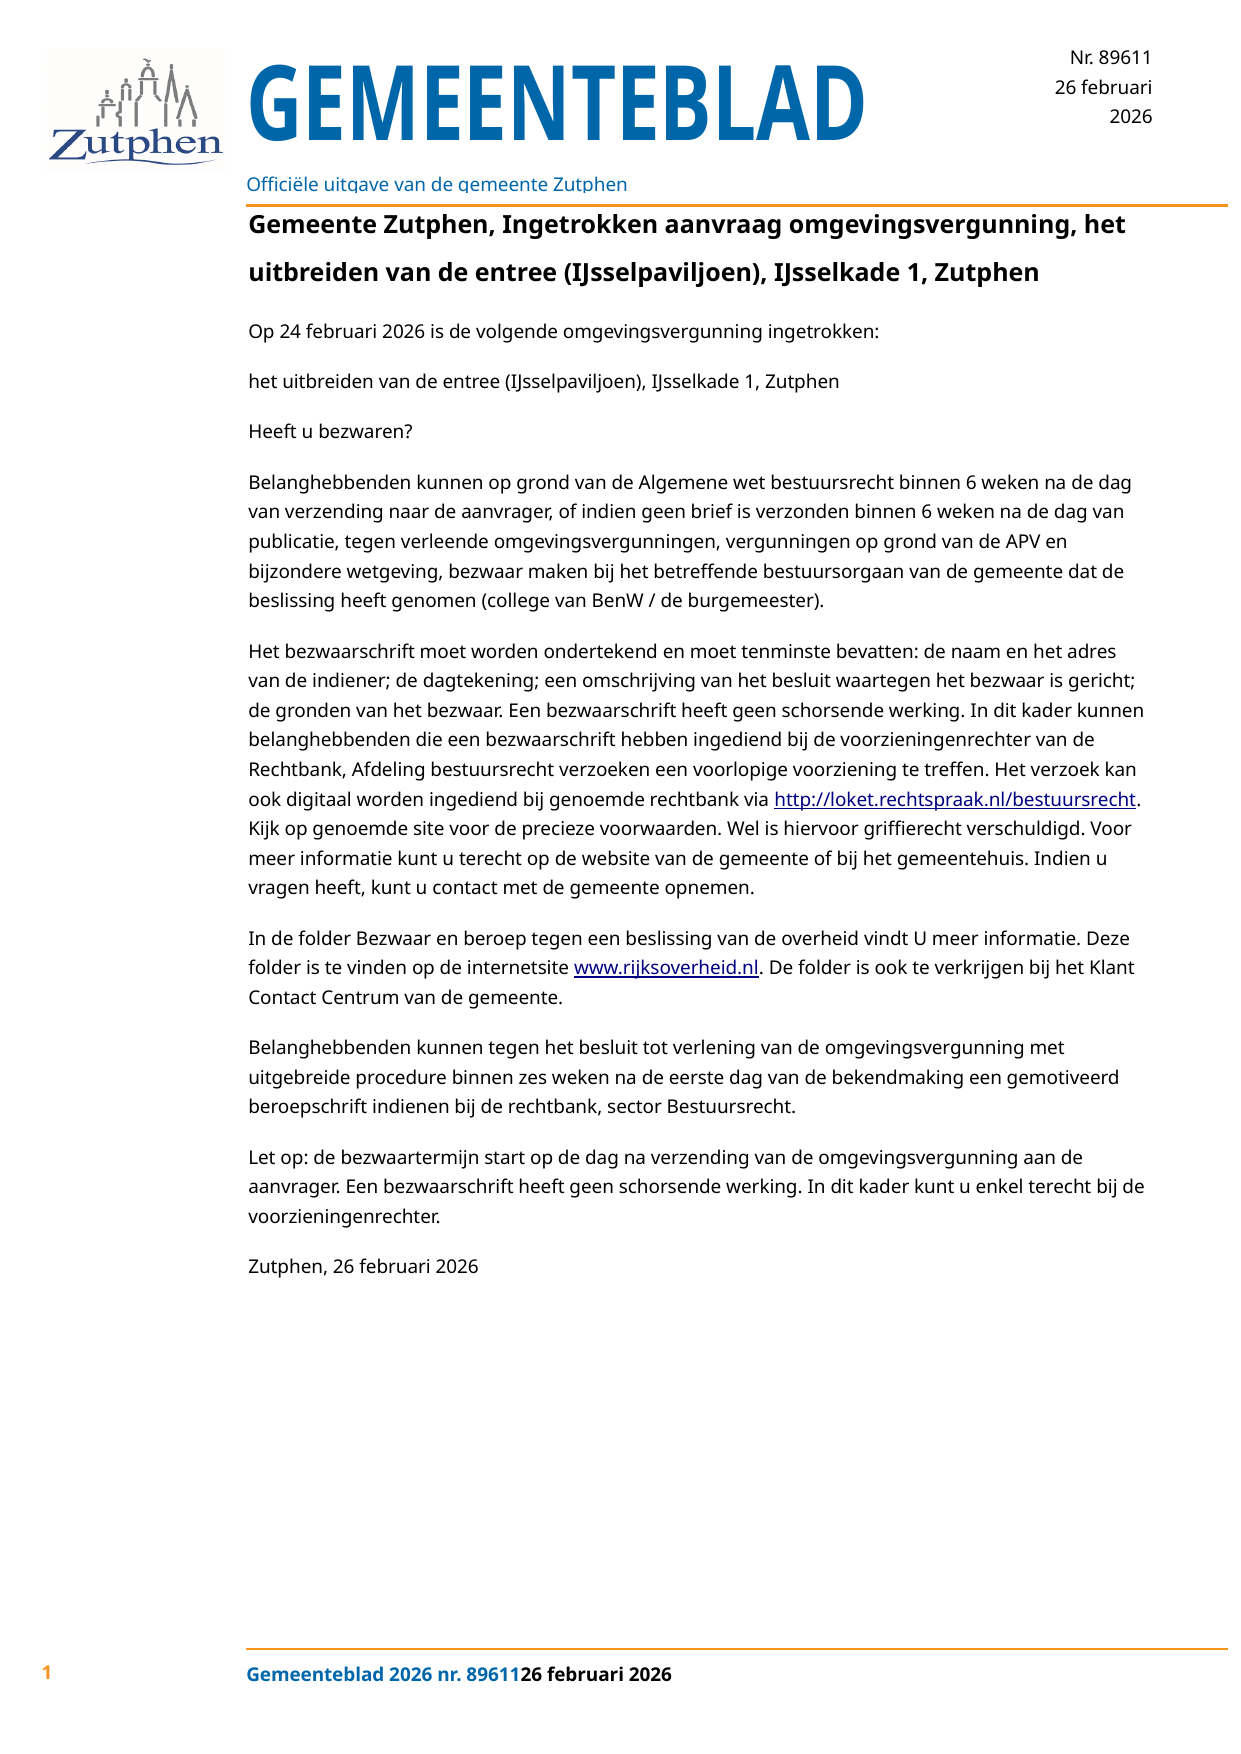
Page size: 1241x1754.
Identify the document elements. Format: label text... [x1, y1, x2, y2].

text Het bezwaarschrift moet worden ondertekend en moet tenminste bevatten: de naam en het adres van de indiener; de dagtekening; een omschrijving van het besluit waartegen het bezwaar is gericht; de gronden van het bezwaar. Een bezwaarschrift heeft geen schorsende werking. In dit kader kunnen belanghebbenden die een bezwaarschrift hebben ingediend bij de voorzieningenrechter van de Rechtbank, Afdeling bestuursrecht verzoeken een voorlopige voorziening te treffen. Het verzoek kan ook digitaal worden ingediend bij genoemde rechtbank via http://loket.rechtspraak.nl/bestuursrecht. Kijk op genoemde site voor de precieze voorwaarden. Wel is hiervoor griffierecht verschuldigd. Voor meer informatie kunt u terecht op de website van de gemeente of bij het gemeentehuis. Indien u vragen heeft, kunt u contact met de gemeente opnemen. [248, 638, 1152, 900]
text Heeft u bezwaren? [248, 419, 1152, 444]
text Let op: de bezwaartermijn start op de dag na verzending van de omgevingsvergunning aan de aanvrager. Een bezwaarschrift heeft geen schorsende werking. In dit kader kunt u enkel terecht bij de voorzieningenrechter. [248, 1144, 1152, 1229]
text In de folder Bezwaar en beroep tegen een beslissing van de overheid vindt U meer informatie. Deze folder is te vinden op de internetsite www.rijksoverheid.nl. De folder is ook te verkrijgen bij het Klant Contact Centrum van de gemeente. [248, 925, 1152, 1010]
picture [41, 47, 231, 172]
text Zutphen, 26 februari 2026 [248, 1254, 1152, 1279]
text Gemeente Zutphen, Ingetrokken aanvraag omgevingsvergunning, het uitbreiden van de entree (IJsselpaviljoen), IJsselkade 1, Zutphen [248, 207, 1152, 288]
text Belanghebbenden kunnen op grond van de Algemene wet bestuursrecht binnen 6 weken na de dag van verzending naar de aanvrager, of indien geen brief is verzonden binnen 6 weken na de dag van publicatie, tegen verleende omgevingsvergunningen, vergunningen op grond van de APV en bijzondere wetgeving, bezwaar maken bij het betreffende bestuursorgaan van de gemeente dat de beslissing heeft genomen (college van BenW / de burgemeester). [248, 469, 1152, 613]
text Belanghebbenden kunnen tegen het besluit tot verlening van de omgevingsvergunning met uitgebreide procedure binnen zes weken na de eerste dag van de bekendmaking een gemotiveerd beroepschrift indienen bij de rechtbank, sector Bestuursrecht. [248, 1034, 1152, 1119]
text Op 24 februari 2026 is de volgende omgevingsvergunning ingetrokken: [248, 318, 1152, 344]
text het uitbreiden van de entree (IJsselpaviljoen), IJsselkade 1, Zutphen [248, 368, 1152, 394]
